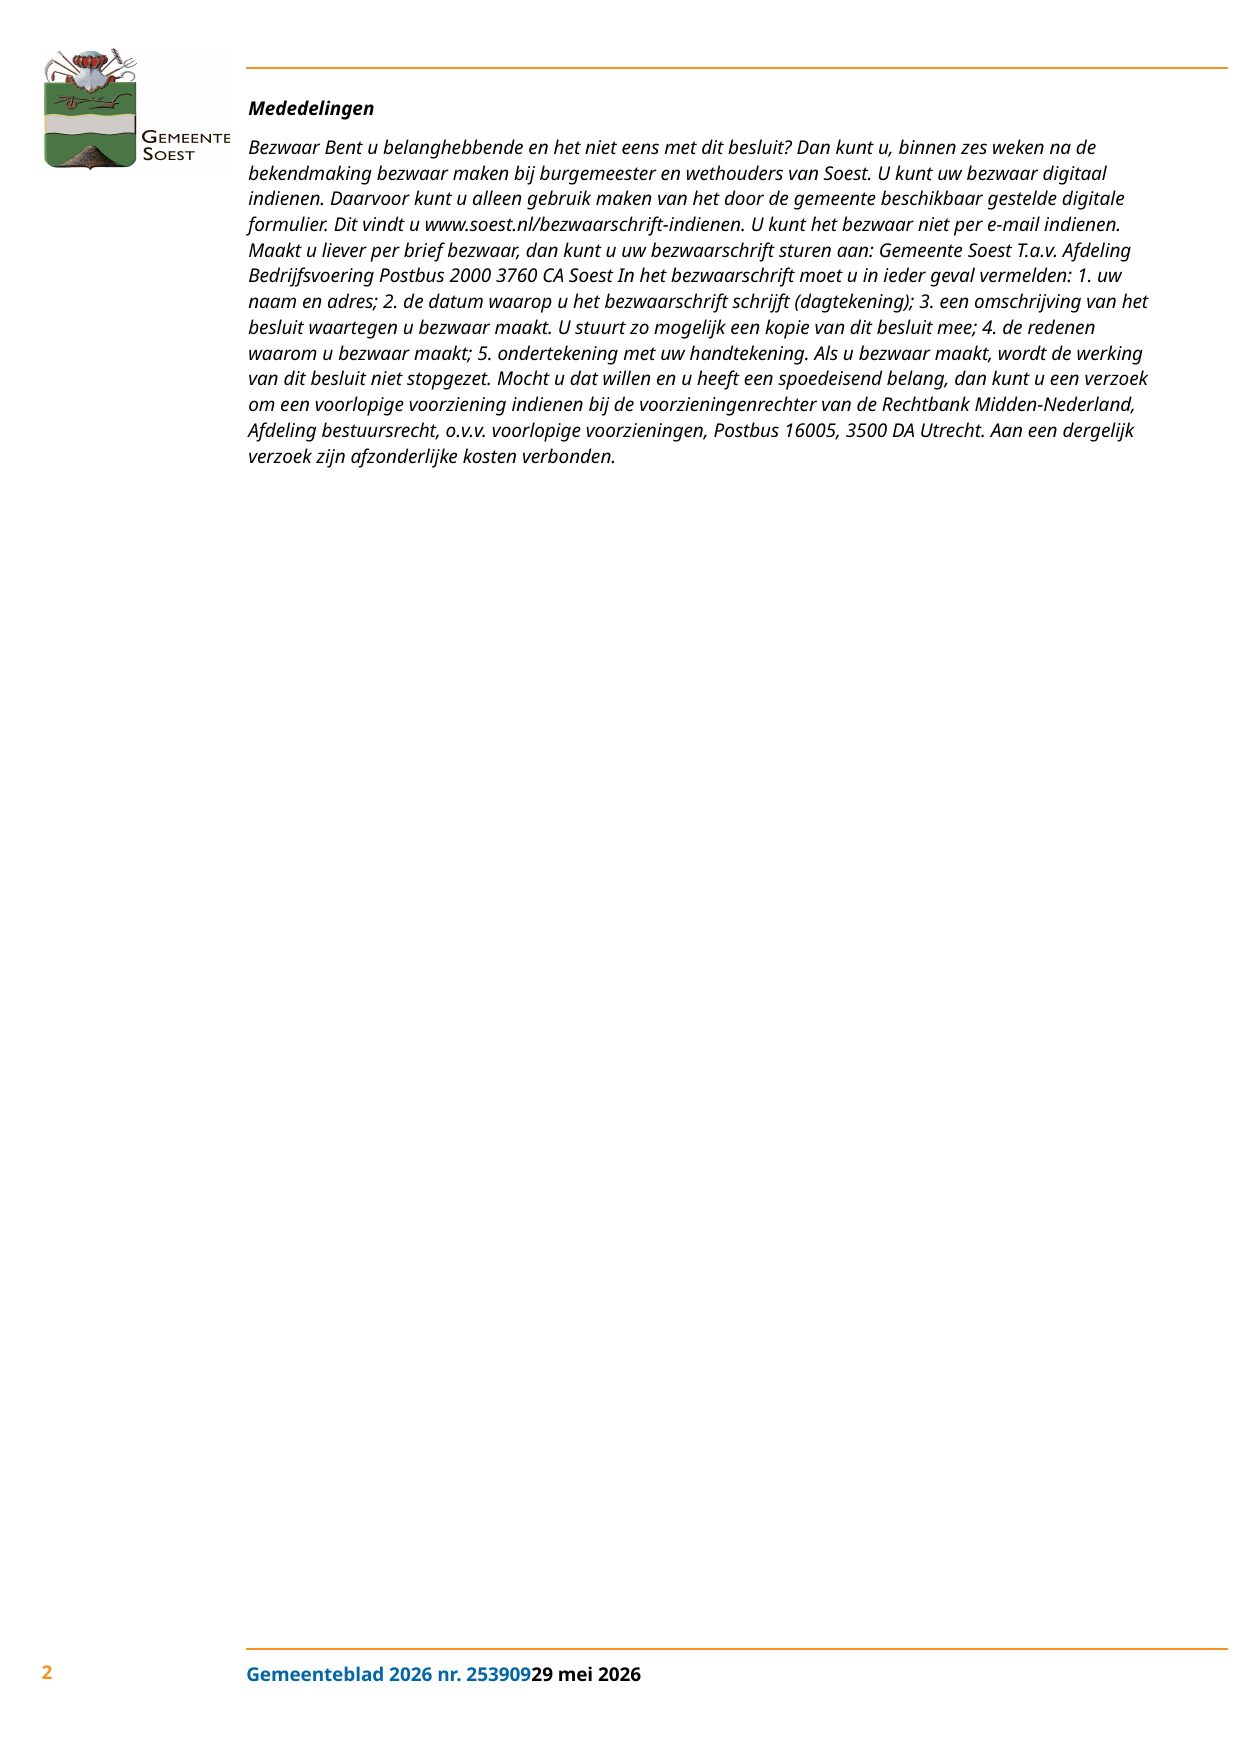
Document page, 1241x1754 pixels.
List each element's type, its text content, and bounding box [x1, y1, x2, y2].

picture [41, 47, 231, 172]
text Mededelingen [248, 95, 1152, 121]
text Bezwaar Bent u belanghebbende en het niet eens met dit besluit? Dan kunt u, binnen zes weken na de bekendmaking bezwaar maken bij burgemeester en wethouders van Soest. U kunt uw bezwaar digitaal indienen. Daarvoor kunt u alleen gebruik maken van het door de gemeente beschikbaar gestelde digitale formulier. Dit vindt u www.soest.nl/bezwaarschrift-indienen. U kunt het bezwaar niet per e-mail indienen. Maakt u liever per brief bezwaar, dan kunt u uw bezwaarschrift sturen aan: Gemeente Soest T.a.v. Afdeling Bedrijfsvoering Postbus 2000 3760 CA Soest In het bezwaarschrift moet u in ieder geval vermelden: 1. uw naam en adres; 2. de datum waarop u het bezwaarschrift schrijft (dagtekening); 3. een omschrijving van het besluit waartegen u bezwaar maakt. U stuurt zo mogelijk een kopie van dit besluit mee; 4. de redenen waarom u bezwaar maakt; 5. ondertekening met uw handtekening. Als u bezwaar maakt, wordt de werking van dit besluit niet stopgezet. Mocht u dat willen en u heeft een spoedeisend belang, dan kunt u een verzoek om een voorlopige voorziening indienen bij de voorzieningenrechter van de Rechtbank Midden-Nederland, Afdeling bestuursrecht, o.v.v. voorlopige voorzieningen, Postbus 16005, 3500 DA Utrecht. Aan een dergelijk verzoek zijn afzonderlijke kosten verbonden. [248, 134, 1152, 468]
